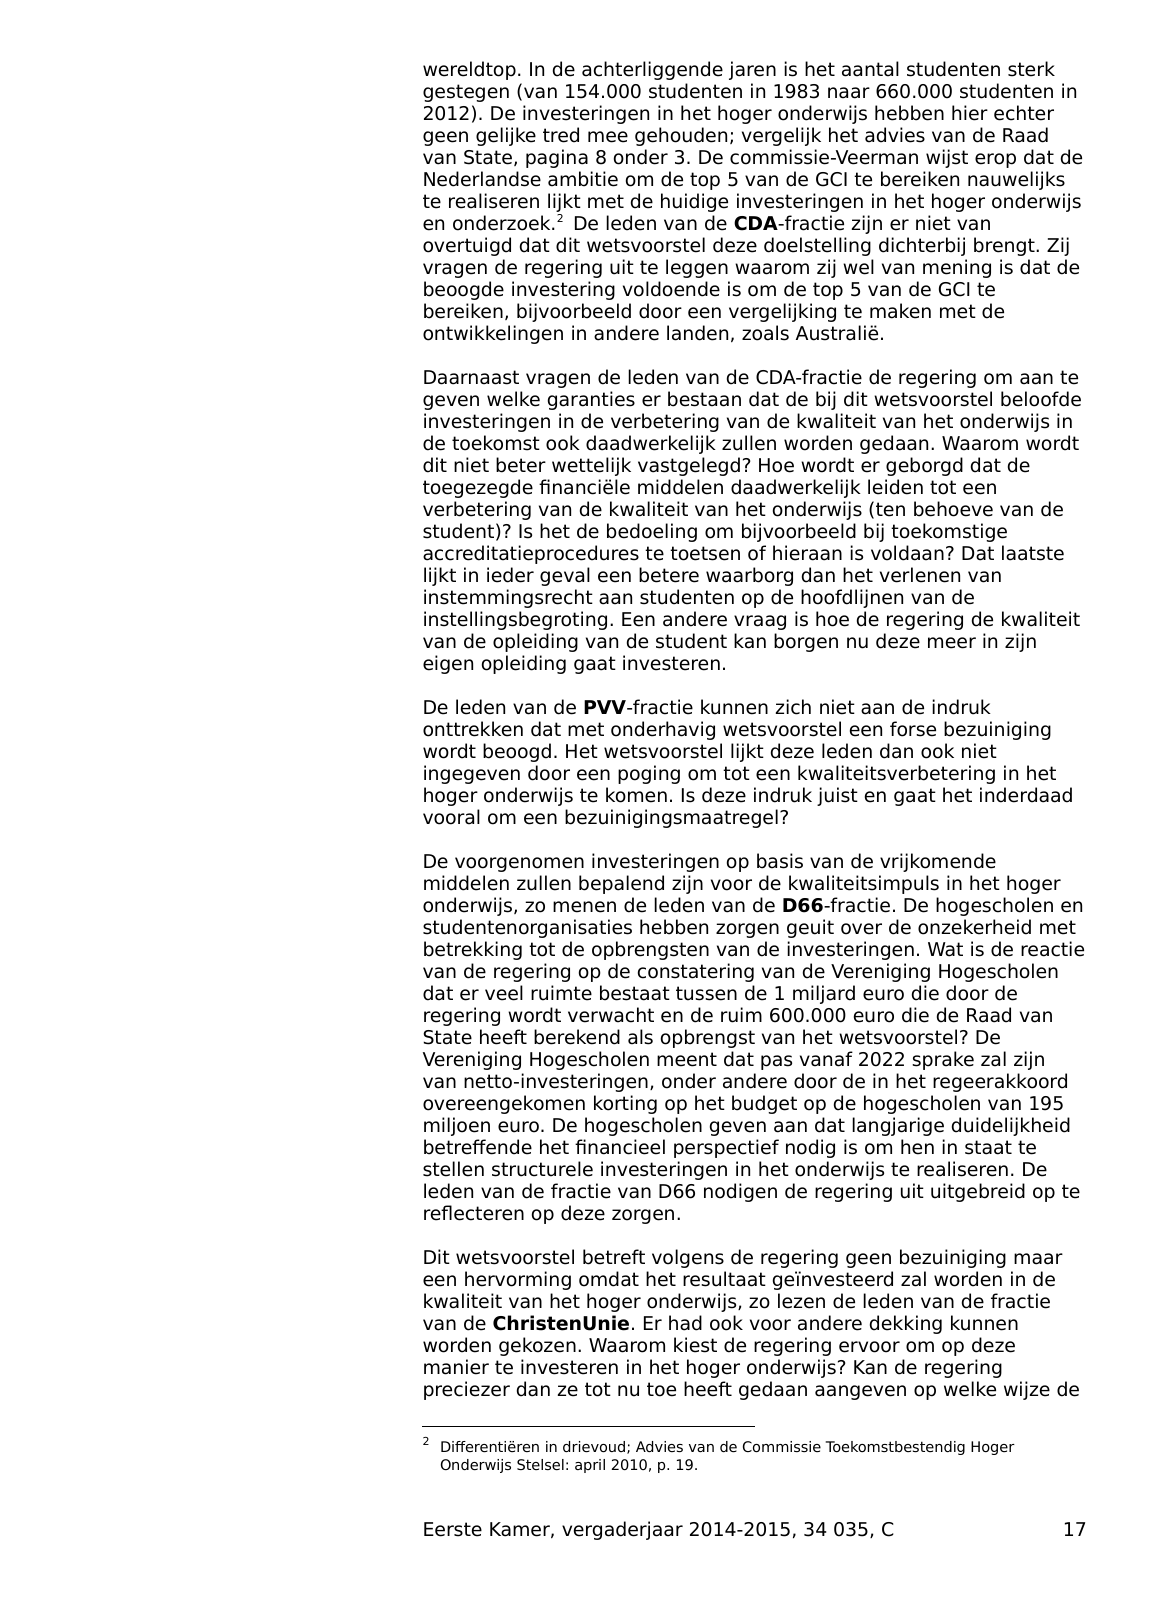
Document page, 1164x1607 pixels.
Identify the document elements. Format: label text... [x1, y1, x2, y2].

text De voorgenomen investeringen op basis van de vrijkomende middelen zullen bepalend zijn voor de kwaliteitsimpuls in het hoger onderwijs, zo menen de leden van de D66-fractie. De hogescholen en studentenorganisaties hebben zorgen geuit over de onzekerheid met betrekking tot de opbrengsten van de investeringen. Wat is de reactie van de regering op de constatering van de Vereniging Hogescholen dat er veel ruimte bestaat tussen de 1 miljard euro die door de regering wordt verwacht en de ruim 600.000 euro die de Raad van State heeft berekend als opbrengst van het wetsvoorstel? De Vereniging Hogescholen meent dat pas vanaf 2022 sprake zal zijn van netto-investeringen, onder andere door de in het regeerakkoord overeengekomen korting op het budget op de hogescholen van 195 miljoen euro. De hogescholen geven aan dat langjarige duidelijkheid betreffende het financieel perspectief nodig is om hen in staat te stellen structurele investeringen in het onderwijs te realiseren. De leden van de fractie van D66 nodigen de regering uit uitgebreid op te reflecteren op deze zorgen. [422, 851, 1087, 1224]
text Dit wetsvoorstel betreft volgens de regering geen bezuiniging maar een hervorming omdat het resultaat geïnvesteerd zal worden in de kwaliteit van het hoger onderwijs, zo lezen de leden van de fractie van de ChristenUnie. Er had ook voor andere dekking kunnen worden gekozen. Waarom kiest de regering ervoor om op deze manier te investeren in het hoger onderwijs? Kan de regering preciezer dan ze tot nu toe heeft gedaan aangeven op welke wijze de [422, 1247, 1087, 1401]
text Daarnaast vragen de leden van de CDA-fractie de regering om aan te geven welke garanties er bestaan dat de bij dit wetsvoorstel beloofde investeringen in de verbetering van de kwaliteit van het onderwijs in de toekomst ook daadwerkelijk zullen worden gedaan. Waarom wordt dit niet beter wettelijk vastgelegd? Hoe wordt er geborgd dat de toegezegde financiële middelen daadwerkelijk leiden tot een verbetering van de kwaliteit van het onderwijs (ten behoeve van de student)? Is het de bedoeling om bijvoorbeeld bij toekomstige accreditatieprocedures te toetsen of hieraan is voldaan? Dat laatste lijkt in ieder geval een betere waarborg dan het verlenen van instemmingsrecht aan studenten op de hoofdlijnen van de instellingsbegroting. Een andere vraag is hoe de regering de kwaliteit van de opleiding van de student kan borgen nu deze meer in zijn eigen opleiding gaat investeren. [422, 367, 1087, 675]
text Differentiëren in drievoud; Advies van de Commissie Toekomstbestendig Hoger Onderwijs Stelsel: april 2010, p. 19. [422, 1435, 1087, 1474]
text De leden van de PVV-fractie kunnen zich niet aan de indruk onttrekken dat met onderhavig wetsvoorstel een forse bezuiniging wordt beoogd. Het wetsvoorstel lijkt deze leden dan ook niet ingegeven door een poging om tot een kwaliteitsverbetering in het hoger onderwijs te komen. Is deze indruk juist en gaat het inderdaad vooral om een bezuinigingsmaatregel? [422, 697, 1087, 829]
text wereldtop. In de achterliggende jaren is het aantal studenten sterk gestegen (van 154.000 studenten in 1983 naar 660.000 studenten in 2012). De investeringen in het hoger onderwijs hebben hier echter geen gelijke tred mee gehouden; vergelijk het advies van de Raad van State, pagina 8 onder 3. De commissie-Veerman wijst erop dat de Nederlandse ambitie om de top 5 van de GCI te bereiken nauwelijks te realiseren lijkt met de huidige investeringen in het hoger onderwijs en onderzoek. De leden van de CDA-fractie zijn er niet van overtuigd dat dit wetsvoorstel deze doelstelling dichterbij brengt. Zij vragen de regering uit te leggen waarom zij wel van mening is dat de beoogde investering voldoende is om de top 5 van de GCI te bereiken, bijvoorbeeld door een vergelijking te maken met de ontwikkelingen in andere landen, zoals Australië. [422, 59, 1087, 345]
